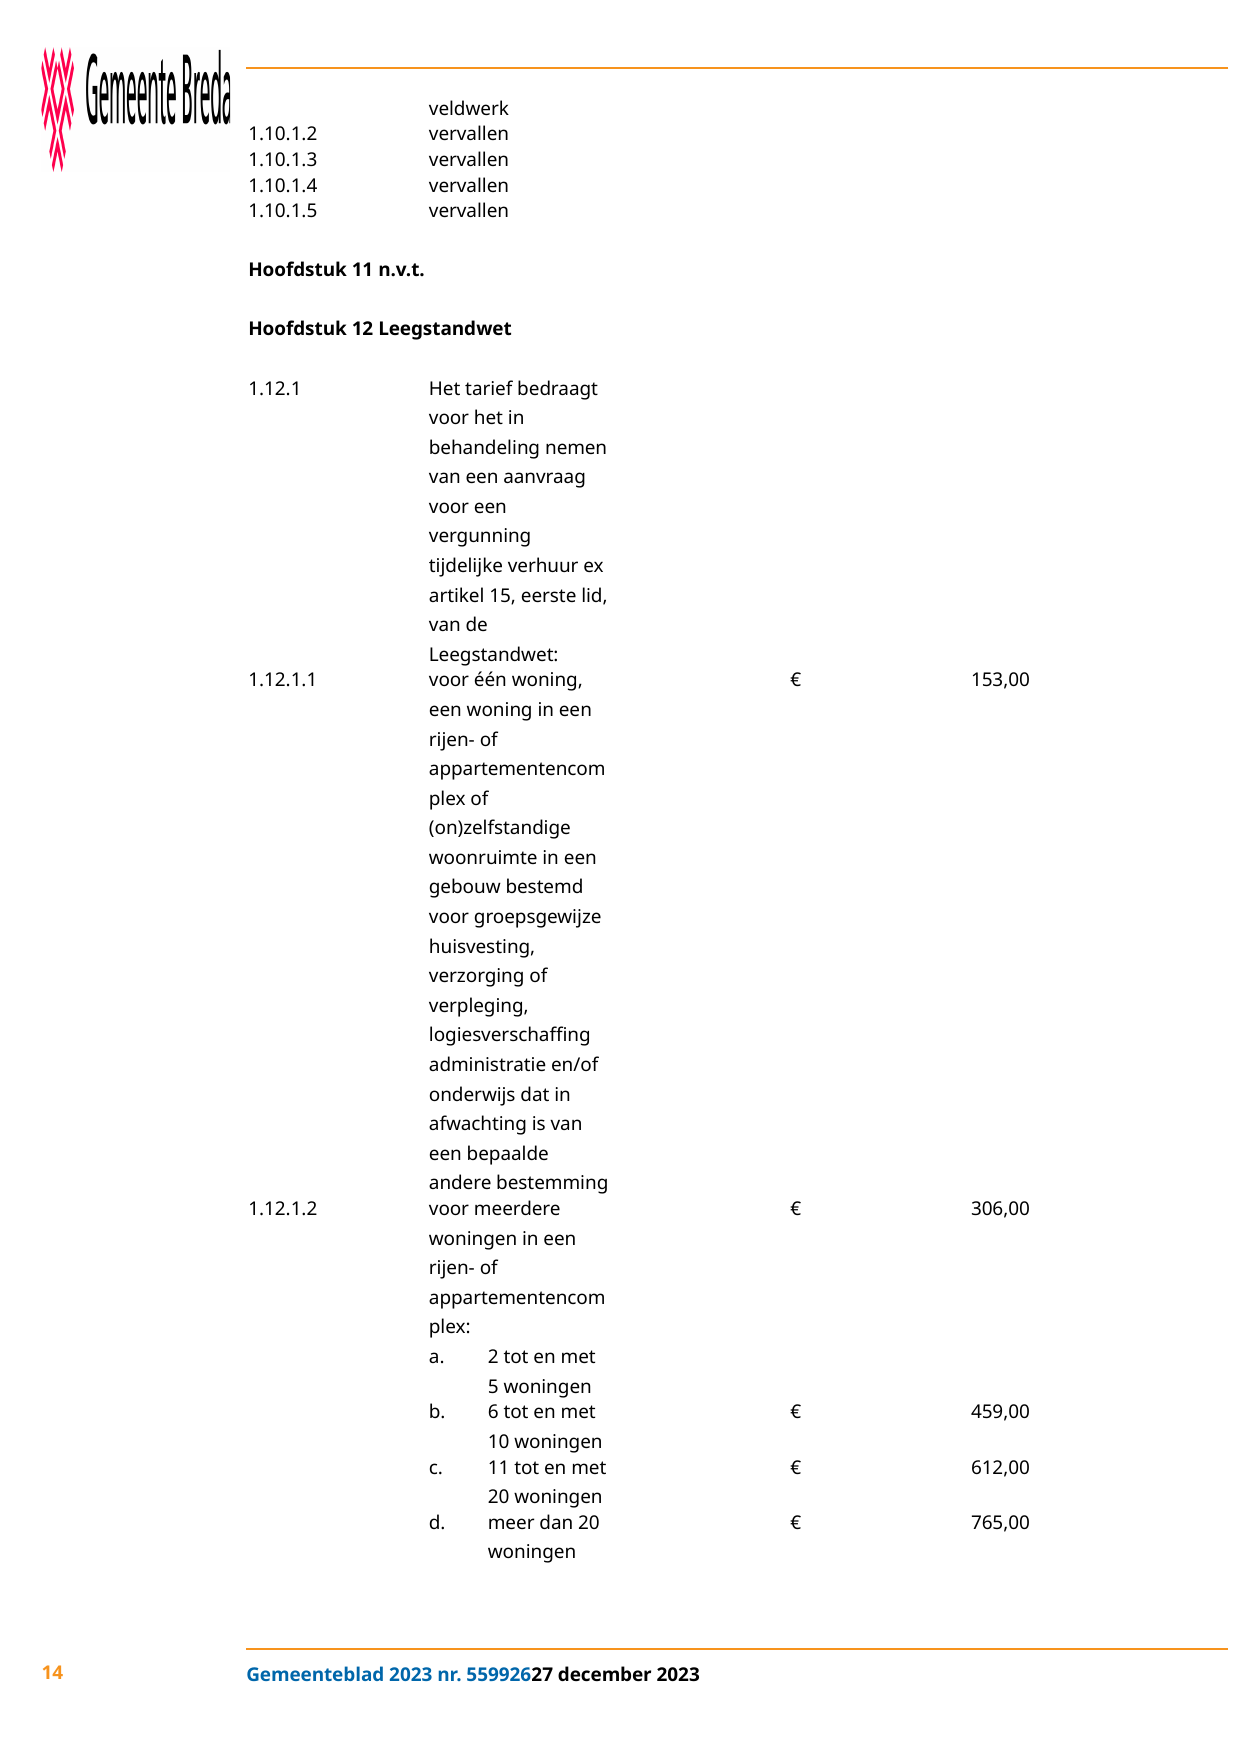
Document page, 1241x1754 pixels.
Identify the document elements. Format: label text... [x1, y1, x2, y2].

table_cell vervallen [429, 146, 609, 172]
table_cell € [790, 1454, 971, 1509]
table_cell [790, 1565, 971, 1590]
table_cell [609, 1565, 790, 1590]
table_cell [248, 1454, 429, 1509]
table_cell 11 tot en met 20 woningen [429, 1454, 609, 1509]
table_cell [609, 95, 790, 121]
table_cell [609, 1399, 790, 1454]
table_cell [790, 172, 971, 198]
table_cell [609, 146, 790, 172]
table_cell € [790, 1195, 971, 1398]
table_cell [248, 1565, 429, 1590]
table_cell 1.12.1.1 [248, 667, 429, 1195]
table_cell meer dan 20 woningen [429, 1509, 609, 1564]
table_cell € [790, 667, 971, 1195]
table_cell veldwerk [429, 95, 609, 121]
text Hoofdstuk 11 n.v.t. [248, 256, 1152, 282]
table_cell [971, 198, 1152, 223]
table_cell [609, 1454, 790, 1509]
table_header [609, 375, 790, 667]
table_cell [248, 1399, 429, 1454]
table_cell vervallen [429, 121, 609, 146]
table_cell [790, 198, 971, 223]
table_cell voor meerdere woningen in een rijen- of appartementencomplex: 2 tot en met 5 woningen [429, 1195, 609, 1398]
table_cell [429, 1565, 609, 1590]
table_cell [609, 1195, 790, 1398]
table_cell 1.10.1.4 [248, 172, 429, 198]
table_cell voor één woning, een woning in een rijen- of appartementencomplex of (on)zelfstandige woonruimte in een gebouw bestemd voor groepsgewijze huisvesting, verzorging of verpleging, logiesverschaffing administratie en/of onderwijs dat in afwachting is van een bepaalde andere bestemming [429, 667, 609, 1195]
table_cell € [790, 1509, 971, 1564]
table_cell [790, 95, 971, 121]
table_cell 306,00 [971, 1195, 1152, 1398]
table_cell [609, 667, 790, 1195]
table_cell [971, 1565, 1152, 1590]
table_cell € [790, 1399, 971, 1454]
table_cell [971, 95, 1152, 121]
table_cell 6 tot en met 10 woningen [429, 1399, 609, 1454]
table_cell [609, 172, 790, 198]
table_cell [248, 95, 429, 121]
table_cell [609, 1509, 790, 1564]
table_cell [609, 198, 790, 223]
table_cell 1.10.1.3 [248, 146, 429, 172]
table_cell 1.10.1.5 [248, 198, 429, 223]
table_cell vervallen [429, 198, 609, 223]
table_header [971, 375, 1152, 667]
table_header 1.12.1 [248, 375, 429, 667]
table_cell 612,00 [971, 1454, 1152, 1509]
table_cell 153,00 [971, 667, 1152, 1195]
table_cell vervallen [429, 172, 609, 198]
picture [41, 47, 231, 172]
table_cell [609, 121, 790, 146]
text Hoofdstuk 12 Leegstandwet [248, 315, 1152, 341]
table_cell [971, 172, 1152, 198]
table_header Het tarief bedraagt voor het in behandeling nemen van een aanvraag voor een vergunning tijdelijke verhuur ex artikel 15, eerste lid, van de Leegstandwet: [429, 375, 609, 667]
table_cell [971, 121, 1152, 146]
table_cell 1.10.1.2 [248, 121, 429, 146]
table_cell [971, 146, 1152, 172]
table_cell [790, 146, 971, 172]
table_cell 1.12.1.2 [248, 1195, 429, 1398]
table_cell 459,00 [971, 1399, 1152, 1454]
table_cell [248, 1509, 429, 1564]
table_cell [790, 121, 971, 146]
table_cell 765,00 [971, 1509, 1152, 1564]
table_header [790, 375, 971, 667]
